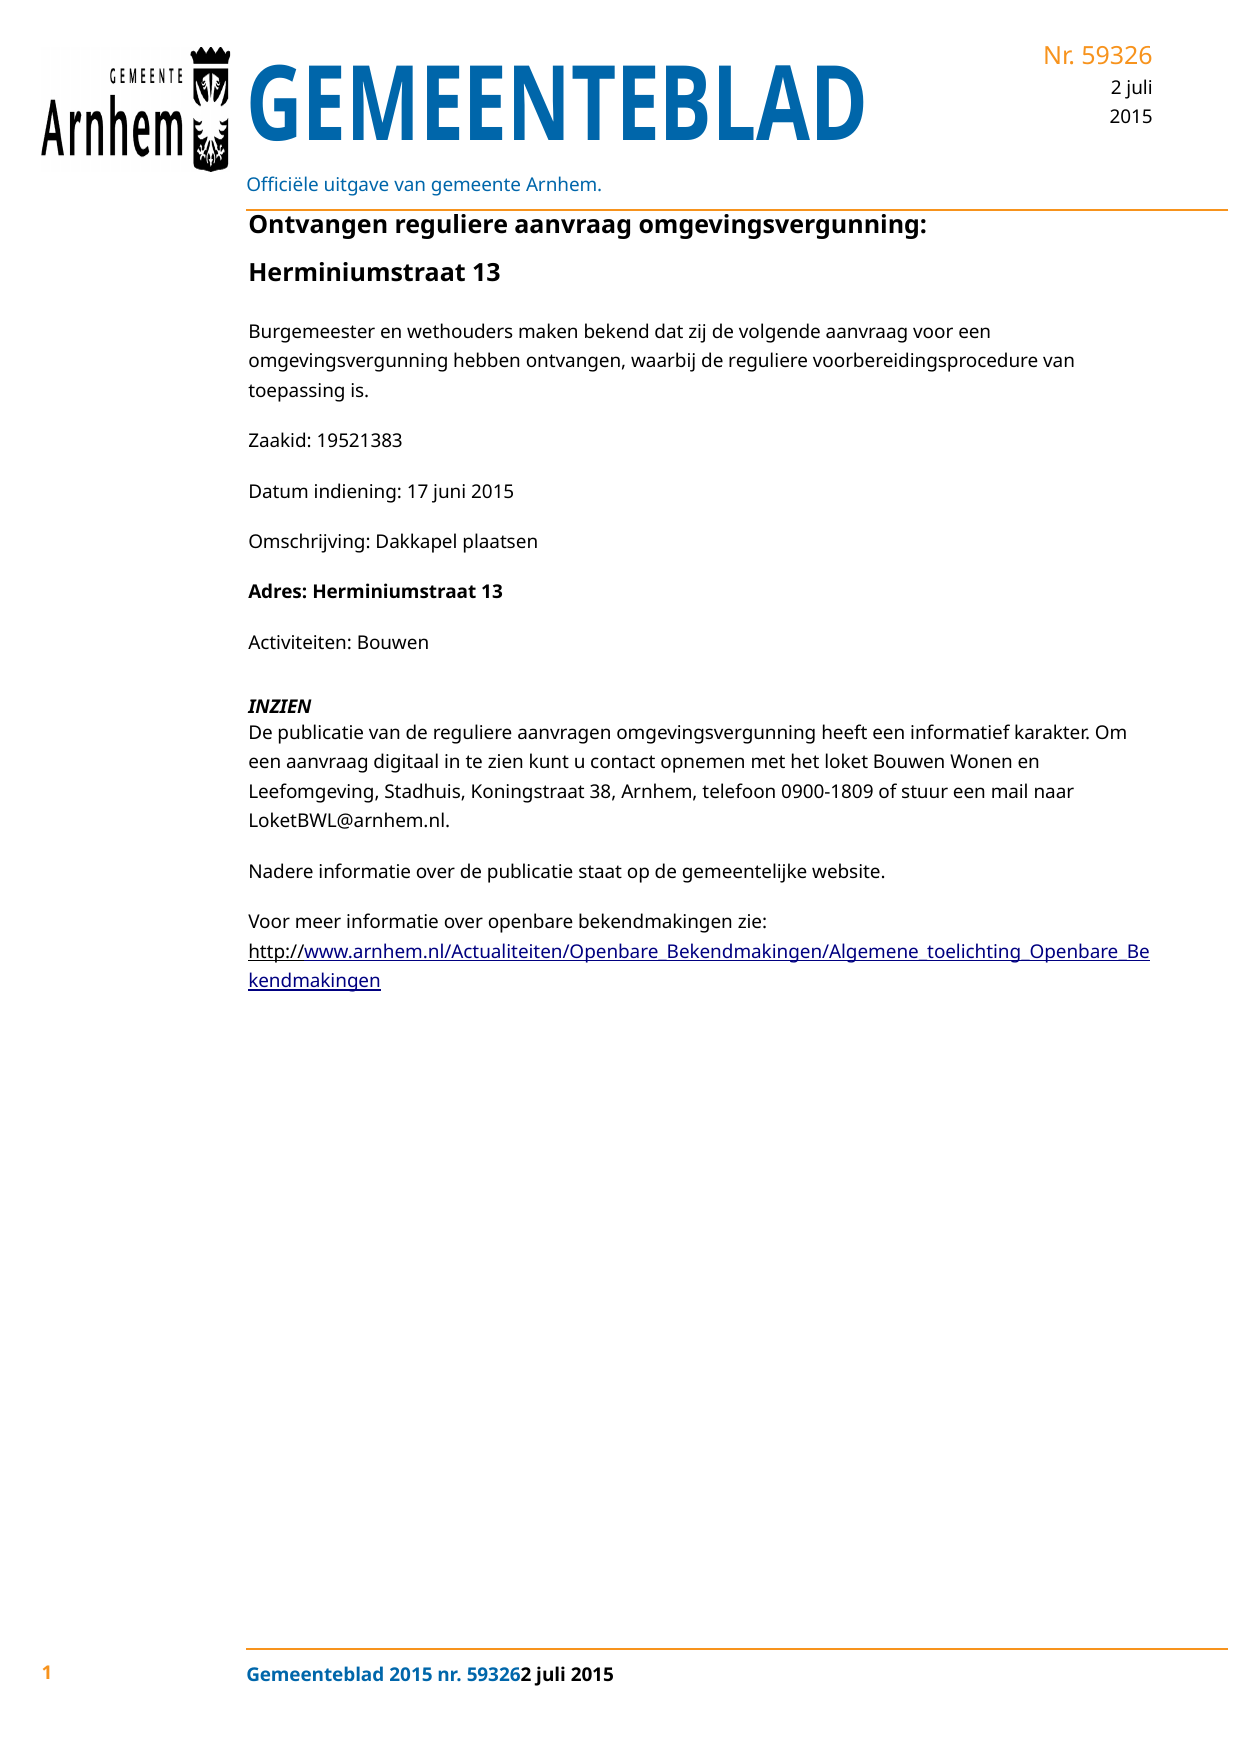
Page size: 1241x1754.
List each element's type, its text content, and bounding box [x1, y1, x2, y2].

picture [41, 47, 231, 172]
text Datum indiening: 17 juni 2015 [248, 478, 1152, 504]
text Nadere informatie over de publicatie staat op de gemeentelijke website. [248, 858, 1152, 884]
text Zaakid: 19521383 [248, 427, 1152, 453]
text Voor meer informatie over openbare bekendmakingen zie: http://www.arnhem.nl/Actualiteiten/Openbare_Bekendmakingen/Algemene_toelichting_Openbare_Bekendmakingen [248, 908, 1152, 993]
text Ontvangen reguliere aanvraag omgevingsvergunning: Herminiumstraat 13 [248, 211, 1152, 288]
text Omschrijving: Dakkapel plaatsen [248, 528, 1152, 554]
text Activiteiten: Bouwen [248, 629, 1152, 655]
text INZIEN [248, 693, 1152, 719]
text Adres: Herminiumstraat 13 [248, 579, 1152, 604]
text De publicatie van de reguliere aanvragen omgevingsvergunning heeft een informatief karakter. Om een aanvraag digitaal in te zien kunt u contact opnemen met het loket Bouwen Wonen en Leefomgeving, Stadhuis, Koningstraat 38, Arnhem, telefoon 0900-1809 of stuur een mail naar LoketBWL@arnhem.nl. [248, 719, 1152, 833]
text Burgemeester en wethouders maken bekend dat zij de volgende aanvraag voor een omgevingsvergunning hebben ontvangen, waarbij de reguliere voorbereidingsprocedure van toepassing is. [248, 318, 1152, 403]
